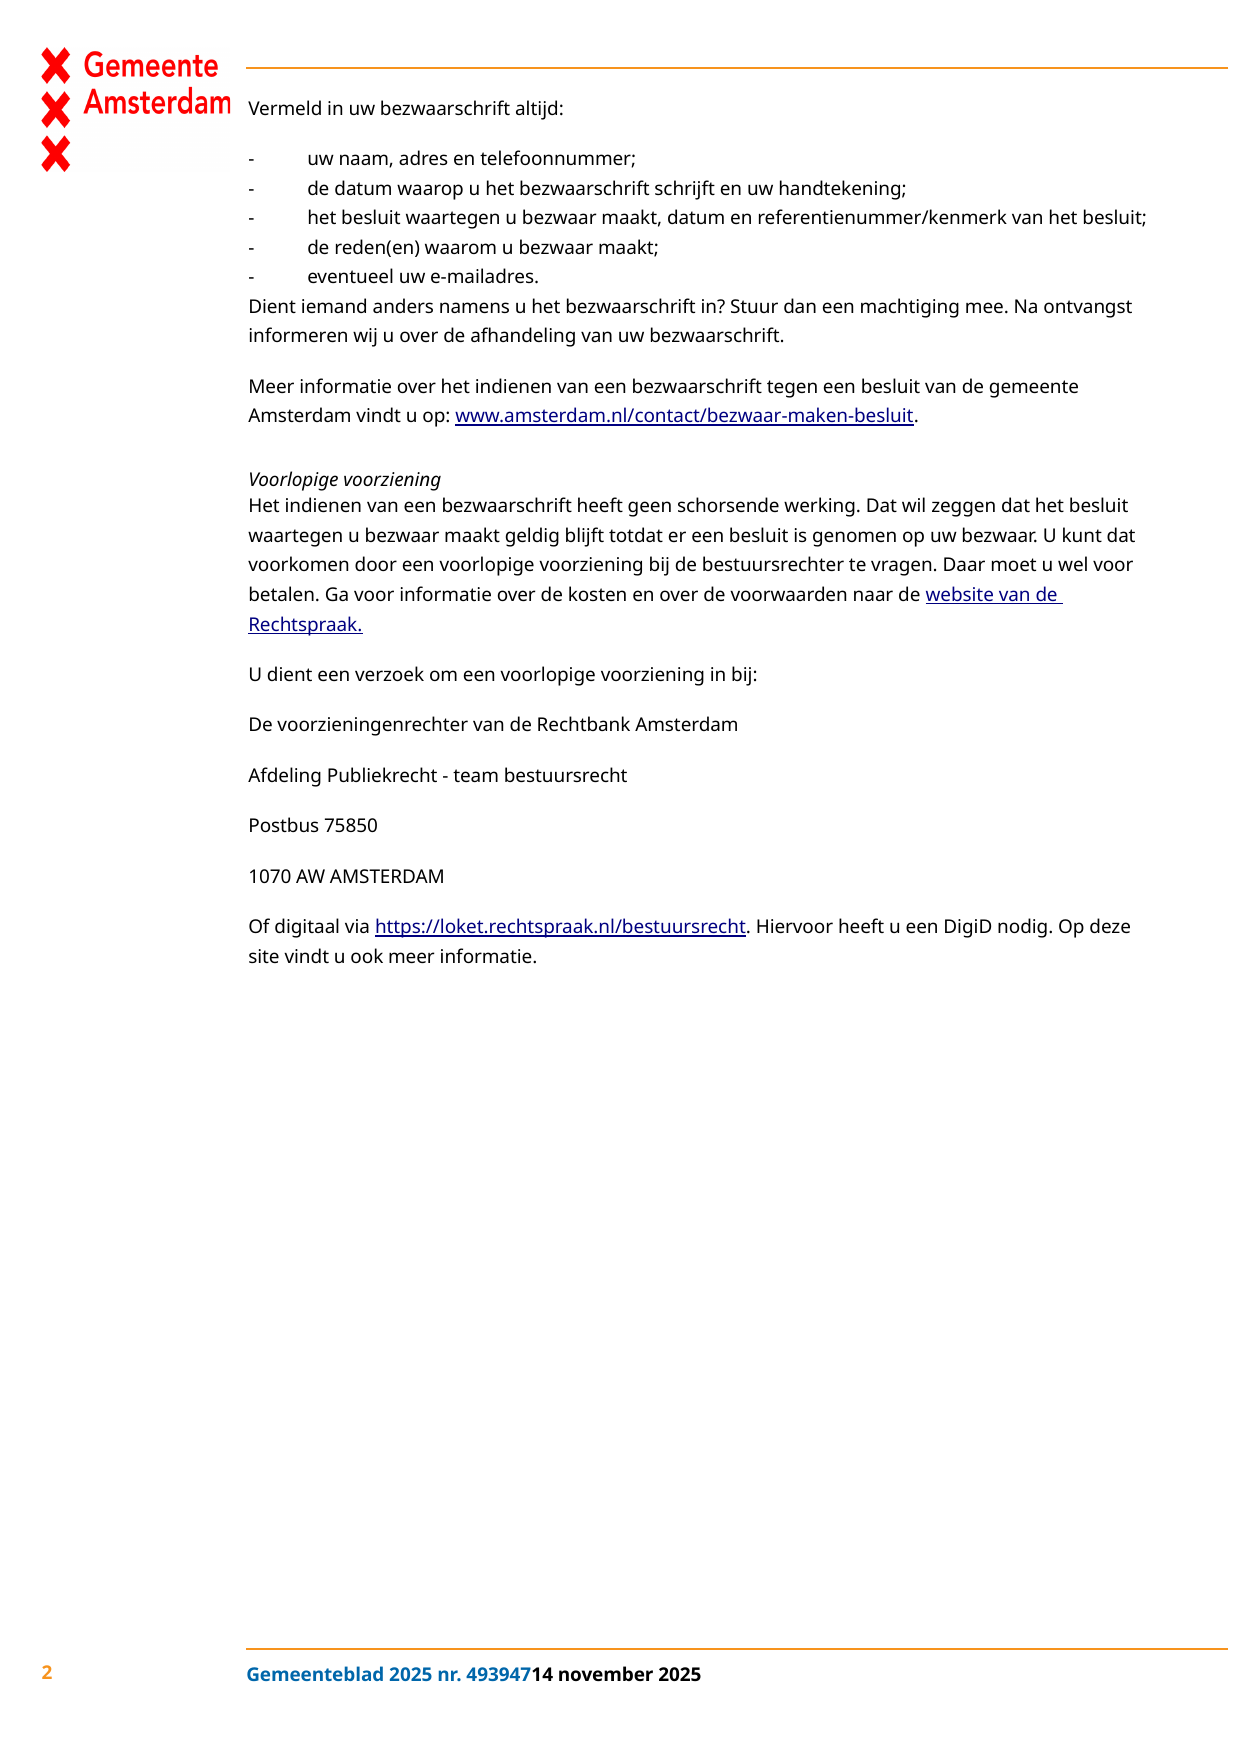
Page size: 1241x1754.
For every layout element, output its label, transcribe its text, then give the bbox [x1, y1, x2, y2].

text Vermeld in uw bezwaarschrift altijd: [248, 95, 1152, 121]
text Of digitaal via https://loket.rechtspraak.nl/bestuursrecht. Hiervoor heeft u een DigiD nodig. Op deze site vindt u ook meer informatie. [248, 913, 1152, 968]
picture [41, 47, 231, 172]
text Voorlopige voorziening [248, 467, 1152, 492]
text Meer informatie over het indienen van een bezwaarschrift tegen een besluit van de gemeente Amsterdam vindt u op: www.amsterdam.nl/contact/bezwaar-maken-besluit. [248, 373, 1152, 428]
text Dient iemand anders namens u het bezwaarschrift in? Stuur dan een machtiging mee. Na ontvangst informeren wij u over de afhandeling van uw bezwaarschrift. [248, 293, 1152, 348]
text Het indienen van een bezwaarschrift heeft geen schorsende werking. Dat wil zeggen dat het besluit waartegen u bezwaar maakt geldig blijft totdat er een besluit is genomen op uw bezwaar. U kunt dat voorkomen door een voorlopige voorziening bij de bestuursrechter te vragen. Daar moet u wel voor betalen. Ga voor informatie over de kosten en over de voorwaarden naar de website van de Rechtspraak. [248, 492, 1152, 636]
list de reden(en) waarom u bezwaar maakt; [248, 234, 1152, 260]
list de datum waarop u het bezwaarschrift schrijft en uw handtekening; [248, 175, 1152, 201]
list eventueel uw e-mailadres. [248, 263, 1152, 289]
list uw naam, adres en telefoonnummer; [248, 145, 1152, 171]
text U dient een verzoek om een voorlopige voorziening in bij: [248, 661, 1152, 687]
list het besluit waartegen u bezwaar maakt, datum en referentienummer/kenmerk van het besluit; [248, 204, 1152, 230]
text De voorzieningenrechter van de Rechtbank Amsterdam [248, 712, 1152, 737]
text Postbus 75850 [248, 812, 1152, 838]
text 1070 AW AMSTERDAM [248, 863, 1152, 888]
text Afdeling Publiekrecht - team bestuursrecht [248, 762, 1152, 788]
